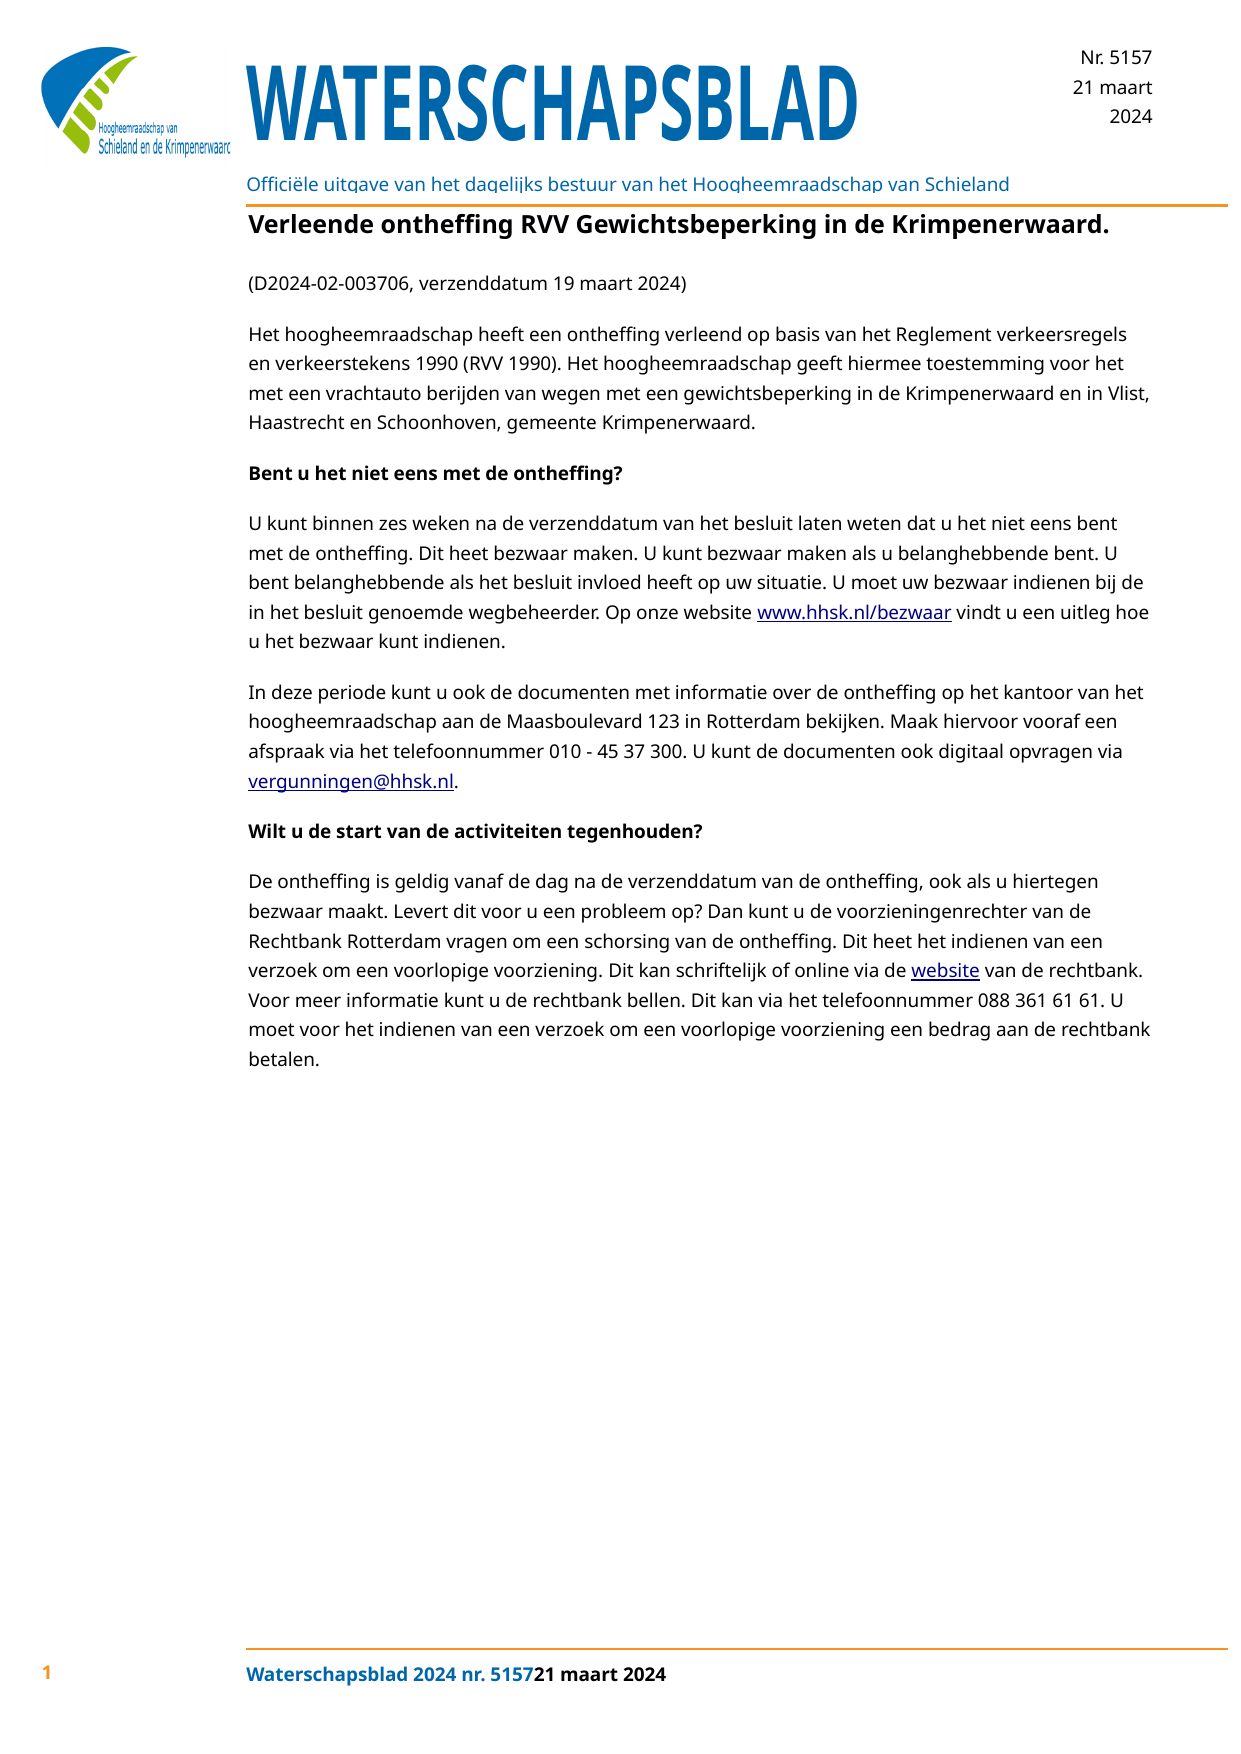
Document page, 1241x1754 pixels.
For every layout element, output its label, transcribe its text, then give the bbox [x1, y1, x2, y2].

text U kunt binnen zes weken na de verzenddatum van het besluit laten weten dat u het niet eens bent met de ontheffing. Dit heet bezwaar maken. U kunt bezwaar maken als u belanghebbende bent. U bent belanghebbende als het besluit invloed heeft op uw situatie. U moet uw bezwaar indienen bij de in het besluit genoemde wegbeheerder. Op onze website www.hhsk.nl/bezwaar vindt u een uitleg hoe u het bezwaar kunt indienen. [248, 510, 1152, 654]
text Verleende ontheffing RVV Gewichtsbeperking in de Krimpenerwaard. [248, 207, 1152, 241]
text Het hoogheemraadschap heeft een ontheffing verleend op basis van het Reglement verkeersregels en verkeerstekens 1990 (RVV 1990). Het hoogheemraadschap geeft hiermee toestemming voor het met een vrachtauto berijden van wegen met een gewichtsbeperking in de Krimpenerwaard en in Vlist, Haastrecht en Schoonhoven, gemeente Krimpenerwaard. [248, 321, 1152, 435]
text De ontheffing is geldig vanaf de dag na de verzenddatum van de ontheffing, ook als u hiertegen bezwaar maakt. Levert dit voor u een probleem op? Dan kunt u de voorzieningenrechter van de Rechtbank Rotterdam vragen om een schorsing van de ontheffing. Dit heet het indienen van een verzoek om een voorlopige voorziening. Dit kan schriftelijk of online via de website van de rechtbank. Voor meer informatie kunt u de rechtbank bellen. Dit kan via het telefoonnummer 088 361 61 61. U moet voor het indienen van een verzoek om een voorlopige voorziening een bedrag aan de rechtbank betalen. [248, 869, 1152, 1072]
text (D2024-02-003706, verzenddatum 19 maart 2024) [248, 270, 1152, 296]
text Wilt u de start van de activiteiten tegenhouden? [248, 818, 1152, 844]
text In deze periode kunt u ook de documenten met informatie over de ontheffing op het kantoor van het hoogheemraadschap aan de Maasboulevard 123 in Rotterdam bekijken. Maak hiervoor vooraf een afspraak via het telefoonnummer 010 - 45 37 300. U kunt de documenten ook digitaal opvragen via vergunningen@hhsk.nl. [248, 679, 1152, 793]
picture [41, 47, 231, 172]
text Bent u het niet eens met de ontheffing? [248, 460, 1152, 486]
